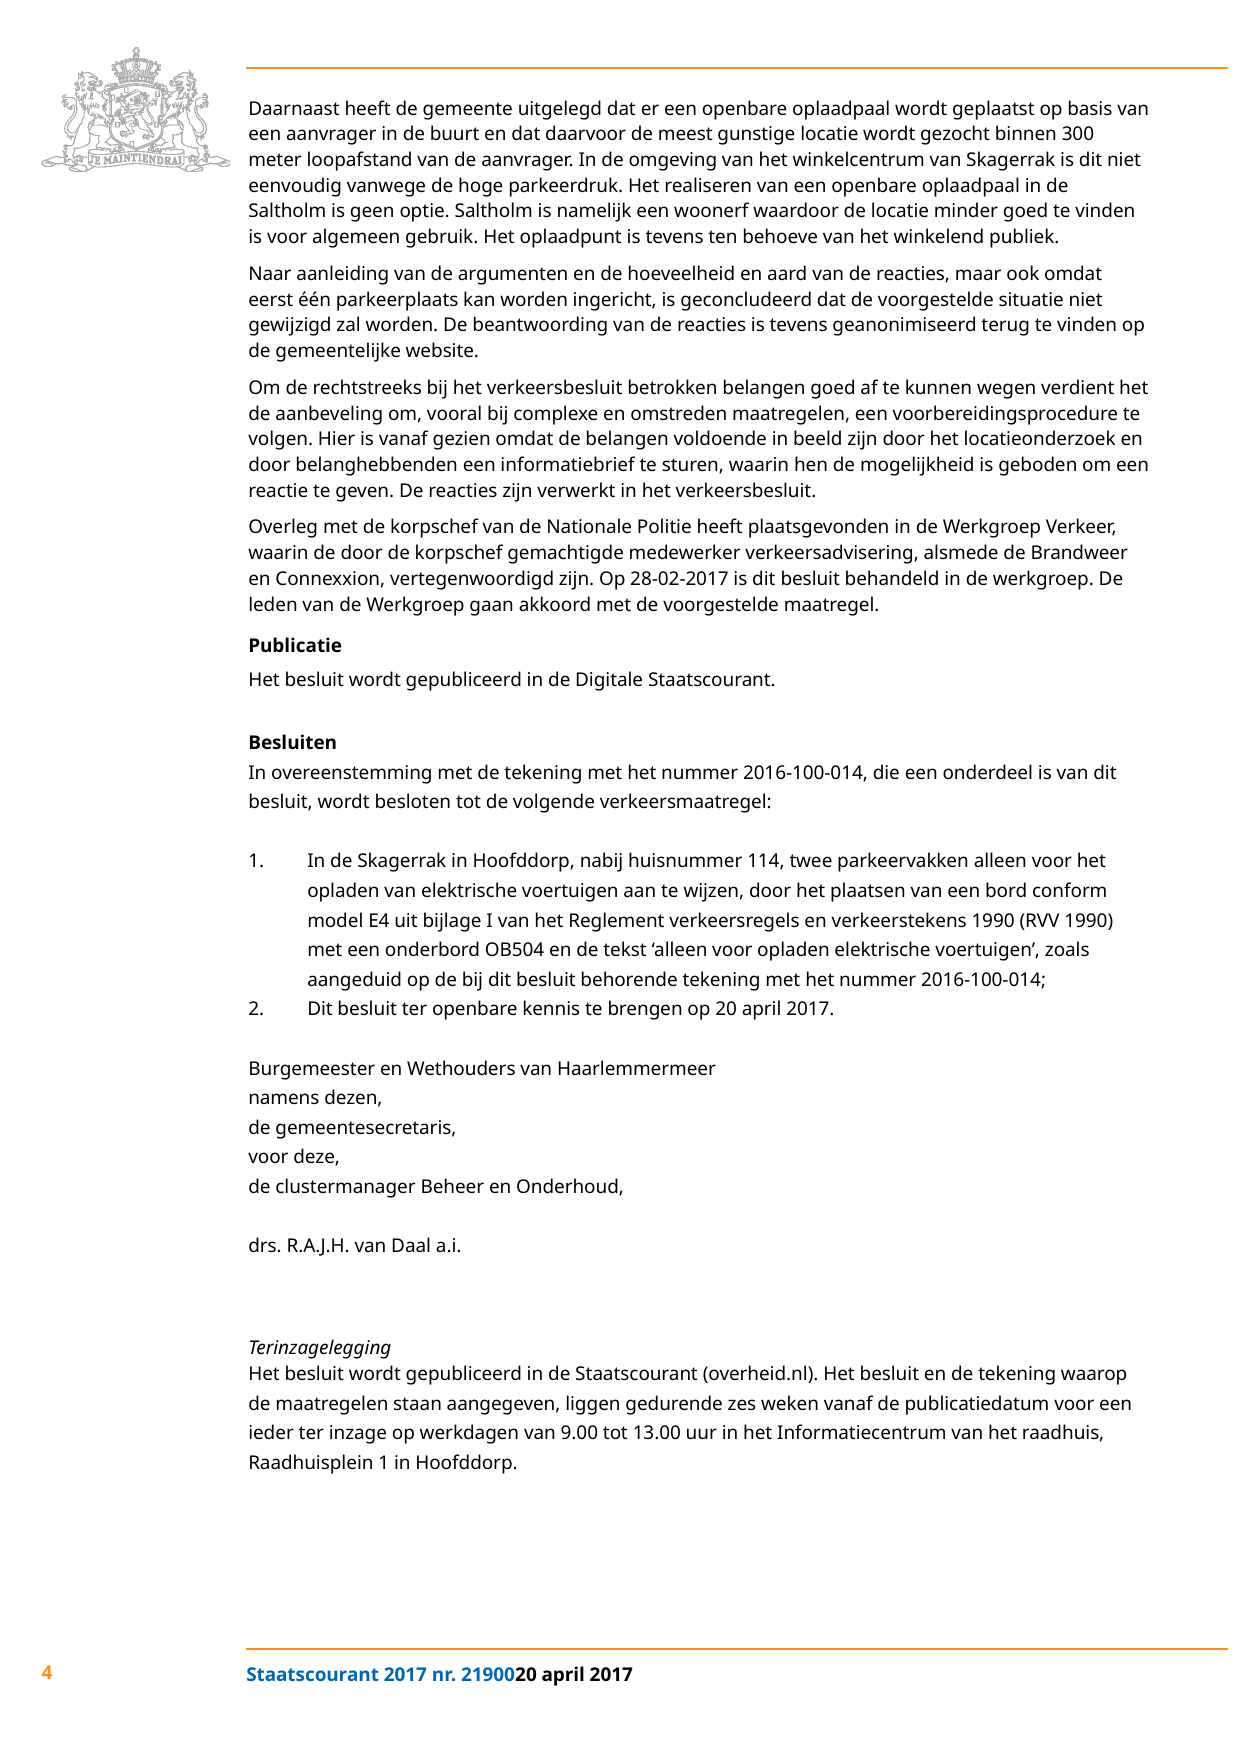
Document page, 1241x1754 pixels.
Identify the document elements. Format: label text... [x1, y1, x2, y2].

list In de Skagerrak in Hoofddorp, nabij huisnummer 114, twee parkeervakken alleen voor het opladen van elektrische voertuigen aan te wijzen, door het plaatsen van een bord conform model E4 uit bijlage I van het Reglement verkeersregels en verkeerstekens 1990 (RVV 1990) met een onderbord OB504 en de tekst ‘alleen voor opladen elektrische voertuigen’, zoals aangeduid op de bij dit besluit behorende tekening met het nummer 2016-100-014; [248, 848, 1152, 992]
text voor deze, [248, 1143, 1152, 1169]
text Overleg met de korpschef van de Nationale Politie heeft plaatsgevonden in de Werkgroep Verkeer, waarin de door de korpschef gemachtigde medewerker verkeersadvisering, alsmede de Brandweer en Connexxion, vertegenwoordigd zijn. Op 28-02-2017 is dit besluit behandeld in de werkgroep. De leden van de Werkgroep gaan akkoord met de voorgestelde maatregel. [248, 513, 1152, 616]
text Besluiten [248, 729, 1152, 755]
text namens dezen, [248, 1084, 1152, 1110]
text Het besluit wordt gepubliceerd in de Staatscourant (overheid.nl). Het besluit en de tekening waarop de maatregelen staan aangegeven, liggen gedurende zes weken vanaf de publicatiedatum voor een ieder ter inzage op werkdagen van 9.00 tot 13.00 uur in het Informatiecentrum van het raadhuis, Raadhuisplein 1 in Hoofddorp. [248, 1360, 1152, 1475]
text Om de rechtstreeks bij het verkeersbesluit betrokken belangen goed af te kunnen wegen verdient het de aanbeveling om, vooral bij complexe en omstreden maatregelen, een voorbereidingsprocedure te volgen. Hier is vanaf gezien omdat de belangen voldoende in beeld zijn door het locatieonderzoek en door belanghebbenden een informatiebrief te sturen, waarin hen de mogelijkheid is geboden om een reactie te geven. De reacties zijn verwerkt in het verkeersbesluit. [248, 374, 1152, 503]
list Dit besluit ter openbare kennis te brengen op 20 april 2017. [248, 996, 1152, 1021]
text Daarnaast heeft de gemeente uitgelegd dat er een openbare oplaadpaal wordt geplaatst op basis van een aanvrager in de buurt en dat daarvoor de meest gunstige locatie wordt gezocht binnen 300 meter loopafstand van de aanvrager. In de omgeving van het winkelcentrum van Skagerrak is dit niet eenvoudig vanwege de hoge parkeerdruk. Het realiseren van een openbare oplaadpaal in de Saltholm is geen optie. Saltholm is namelijk een woonerf waardoor de locatie minder goed te vinden is voor algemeen gebruik. Het oplaadpunt is tevens ten behoeve van het winkelend publiek. [248, 95, 1152, 249]
text Burgemeester en Wethouders van Haarlemmermeer [248, 1055, 1152, 1081]
picture [41, 47, 231, 172]
text drs. R.A.J.H. van Daal a.i. [248, 1232, 1152, 1258]
text Naar aanleiding van de argumenten en de hoeveelheid en aard van de reacties, maar ook omdat eerst één parkeerplaats kan worden ingericht, is geconcludeerd dat de voorgestelde situatie niet gewijzigd zal worden. De beantwoording van de reacties is tevens geanonimiseerd terug te vinden op de gemeentelijke website. [248, 260, 1152, 363]
text Publicatie [248, 633, 1152, 658]
text de gemeentesecretaris, [248, 1114, 1152, 1140]
text Het besluit wordt gepubliceerd in de Digitale Staatscourant. [248, 667, 1152, 692]
text Terinzagelegging [248, 1334, 1152, 1360]
text In overeenstemming met de tekening met het nummer 2016-100-014, die een onderdeel is van dit besluit, wordt besloten tot de volgende verkeersmaatregel: [248, 759, 1152, 814]
text de clustermanager Beheer en Onderhoud, [248, 1173, 1152, 1199]
